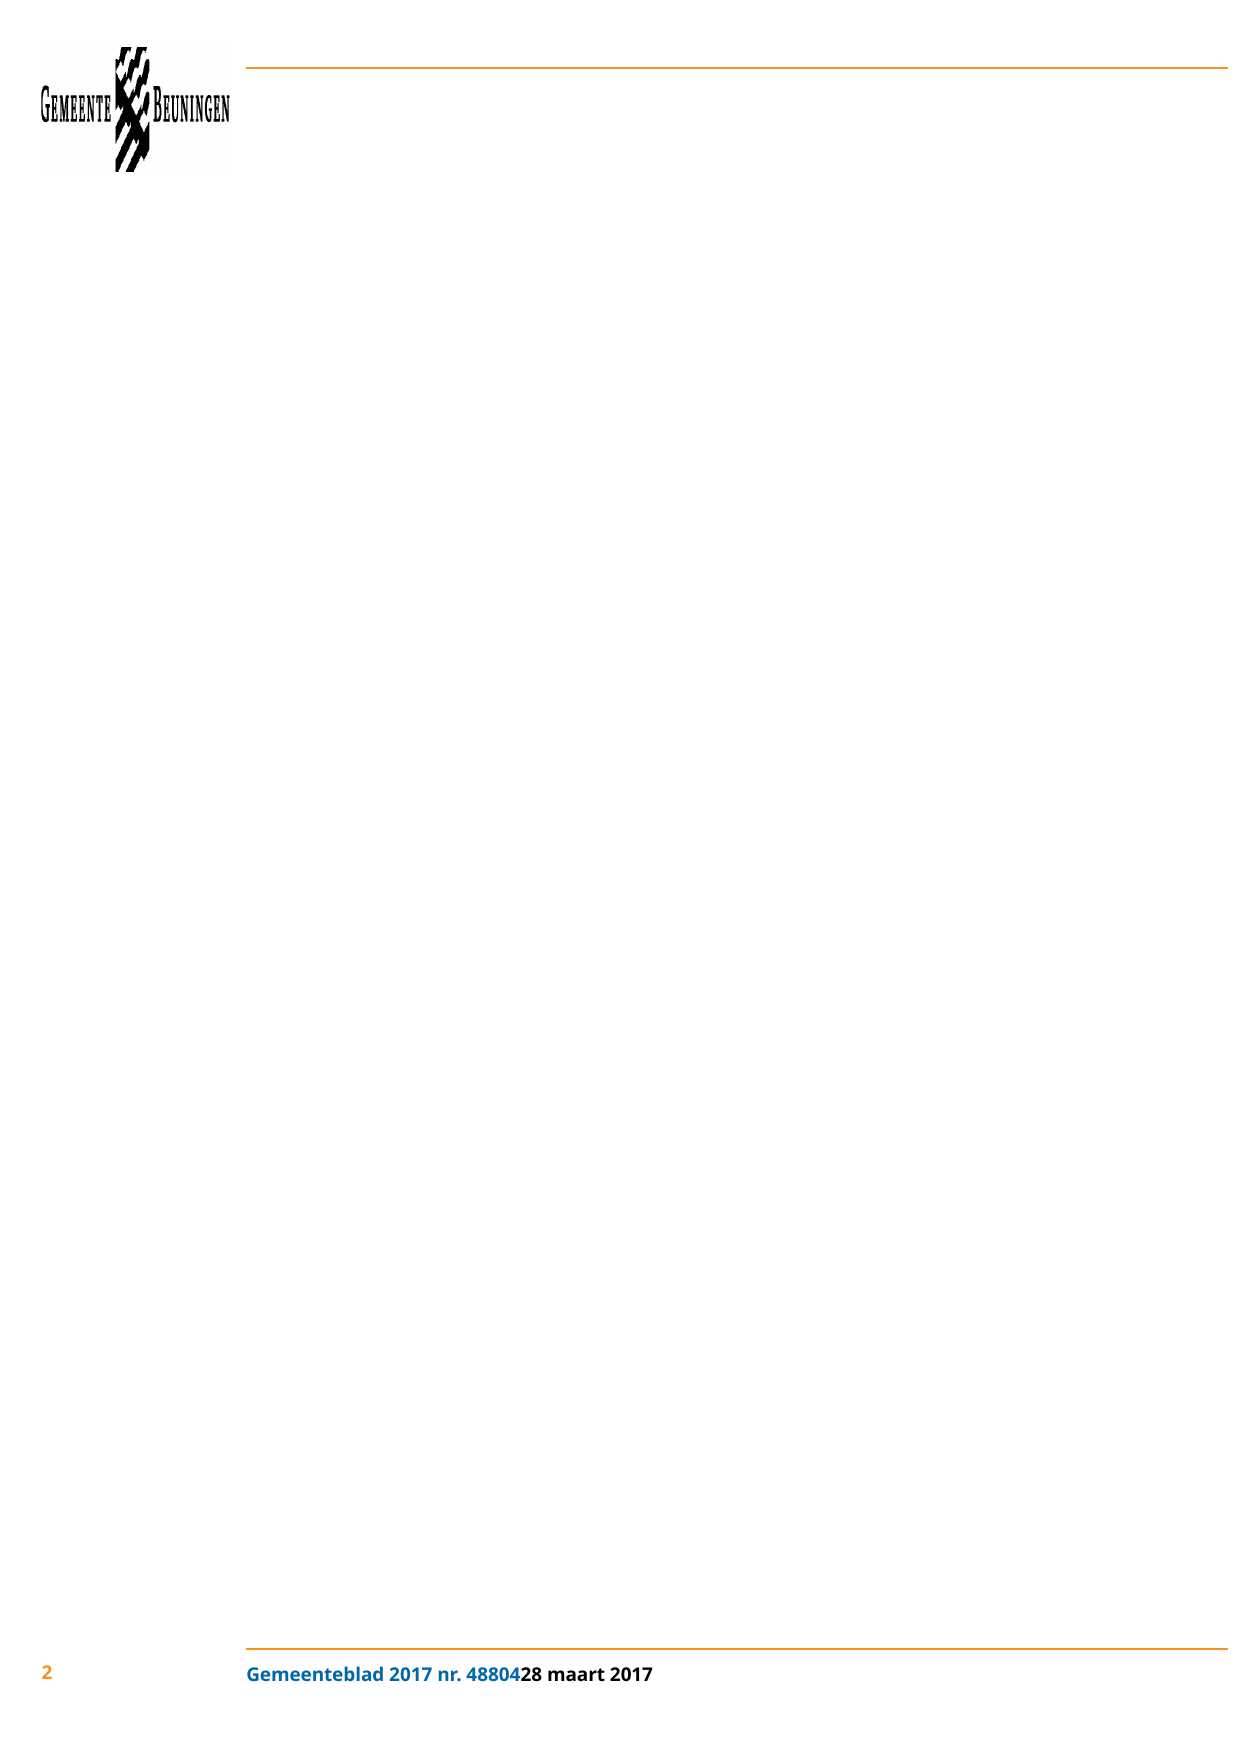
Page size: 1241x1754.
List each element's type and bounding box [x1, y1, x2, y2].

picture [41, 47, 231, 172]
